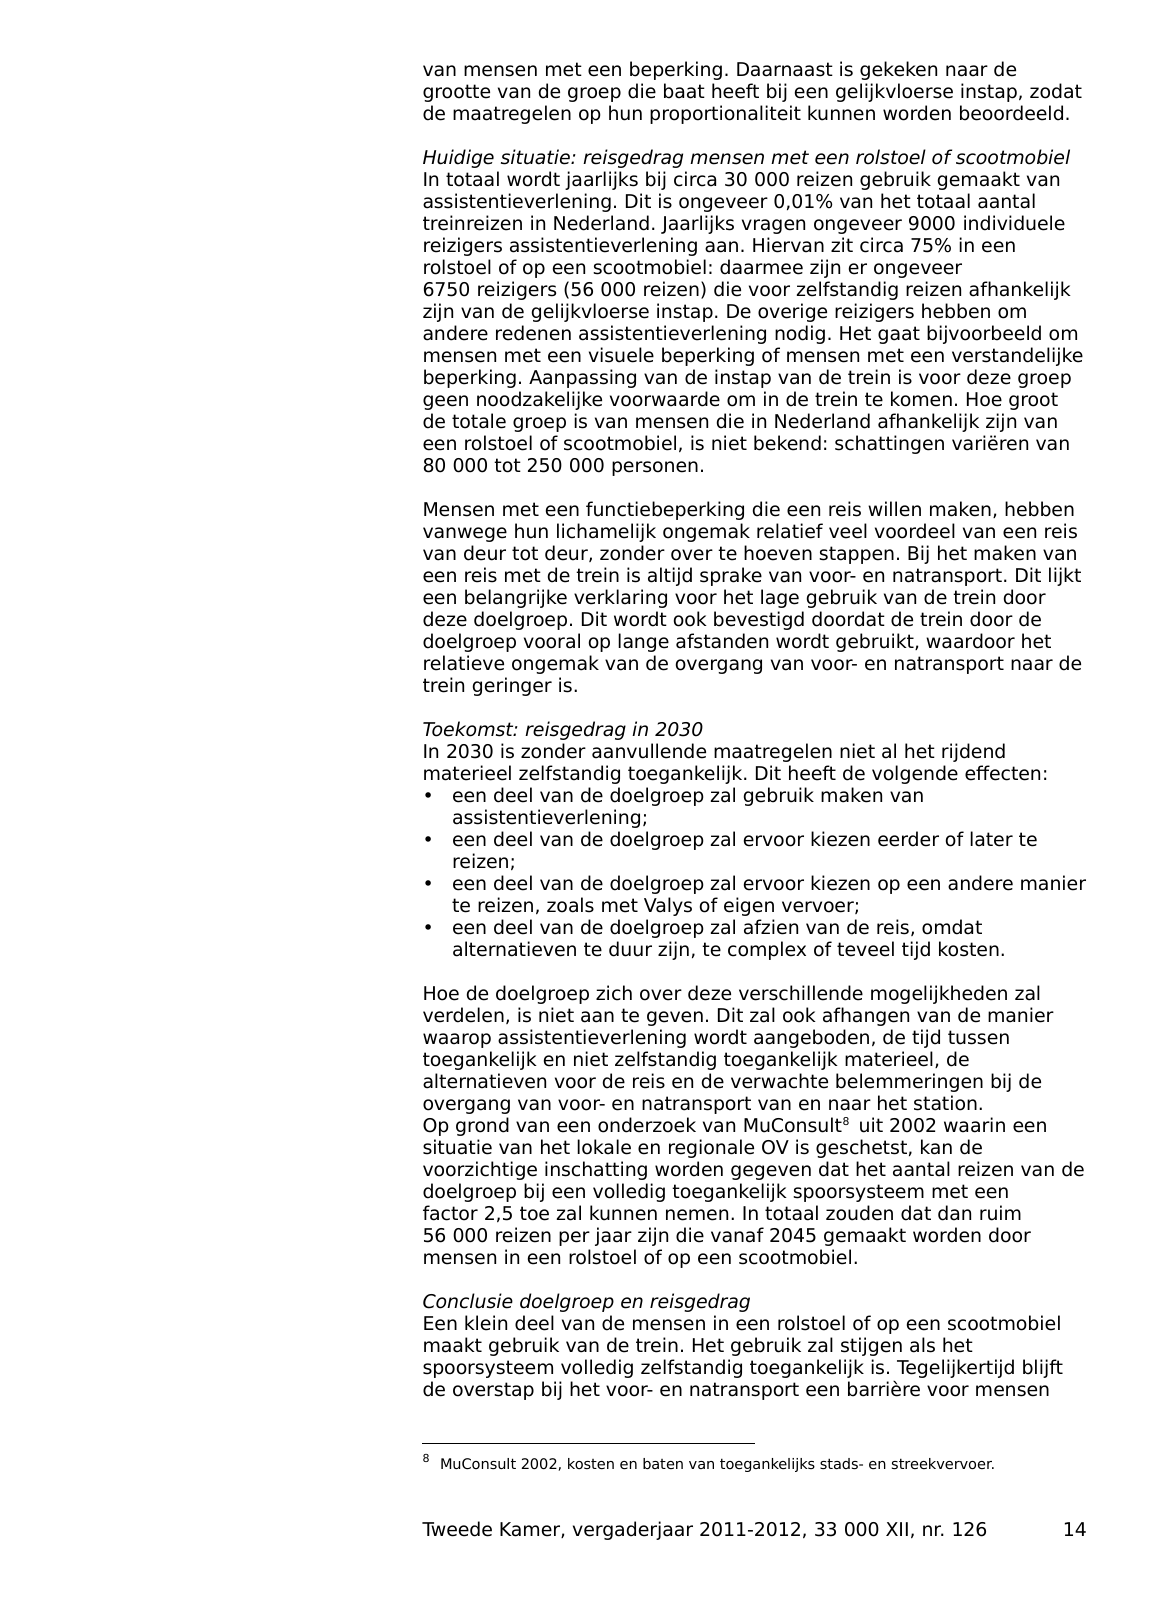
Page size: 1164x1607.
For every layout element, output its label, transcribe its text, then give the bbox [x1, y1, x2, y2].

subtitle Toekomst: reisgedrag in 2030 [422, 719, 1087, 741]
text Op grond van een onderzoek van MuConsult uit 2002 waarin een situatie van het lokale en regionale OV is geschetst, kan de voorzichtige inschatting worden gegeven dat het aantal reizen van de doelgroep bij een volledig toegankelijk spoorsysteem met een factor 2,5 toe zal kunnen nemen. In totaal zouden dat dan ruim 56 000 reizen per jaar zijn die vanaf 2045 gemaakt worden door mensen in een rolstoel of op een scootmobiel. [422, 1115, 1087, 1269]
text • een deel van de doelgroep zal gebruik maken van assistentieverlening; [422, 785, 1087, 829]
text Een klein deel van de mensen in een rolstoel of op een scootmobiel maakt gebruik van de trein. Het gebruik zal stijgen als het spoorsysteem volledig zelfstandig toegankelijk is. Tegelijkertijd blijft de overstap bij het voor- en natransport een barrière voor mensen [422, 1313, 1087, 1401]
text In totaal wordt jaarlijks bij circa 30 000 reizen gebruik gemaakt van assistentieverlening. Dit is ongeveer 0,01% van het totaal aantal treinreizen in Nederland. Jaarlijks vragen ongeveer 9000 individuele reizigers assistentieverlening aan. Hiervan zit circa 75% in een rolstoel of op een scootmobiel: daarmee zijn er ongeveer 6750 reizigers (56 000 reizen) die voor zelfstandig reizen afhankelijk zijn van de gelijkvloerse instap. De overige reizigers hebben om andere redenen assistentieverlening nodig. Het gaat bijvoorbeeld om mensen met een visuele beperking of mensen met een verstandelijke beperking. Aanpassing van de instap van de trein is voor deze groep geen noodzakelijke voorwaarde om in de trein te komen. Hoe groot de totale groep is van mensen die in Nederland afhankelijk zijn van een rolstoel of scootmobiel, is niet bekend: schattingen variëren van 80 000 tot 250 000 personen. [422, 169, 1087, 477]
text • een deel van de doelgroep zal afzien van de reis, omdat alternatieven te duur zijn, te complex of teveel tijd kosten. [422, 917, 1087, 961]
text Hoe de doelgroep zich over deze verschillende mogelijkheden zal verdelen, is niet aan te geven. Dit zal ook afhangen van de manier waarop assistentieverlening wordt aangeboden, de tijd tussen toegankelijk en niet zelfstandig toegankelijk materieel, de alternatieven voor de reis en de verwachte belemmeringen bij de overgang van voor- en natransport van en naar het station. [422, 983, 1087, 1115]
subtitle Huidige situatie: reisgedrag mensen met een rolstoel of scootmobiel [422, 147, 1087, 169]
subtitle Conclusie doelgroep en reisgedrag [422, 1291, 1087, 1313]
text MuConsult 2002, kosten en baten van toegankelijks stads- en streekvervoer. [422, 1452, 1087, 1474]
text In 2030 is zonder aanvullende maatregelen niet al het rijdend materieel zelfstandig toegankelijk. Dit heeft de volgende effecten: [422, 741, 1087, 785]
text van mensen met een beperking. Daarnaast is gekeken naar de grootte van de groep die baat heeft bij een gelijkvloerse instap, zodat de maatregelen op hun proportionaliteit kunnen worden beoordeeld. [422, 59, 1087, 125]
text • een deel van de doelgroep zal ervoor kiezen op een andere manier te reizen, zoals met Valys of eigen vervoer; [422, 873, 1087, 917]
text Mensen met een functiebeperking die een reis willen maken, hebben vanwege hun lichamelijk ongemak relatief veel voordeel van een reis van deur tot deur, zonder over te hoeven stappen. Bij het maken van een reis met de trein is altijd sprake van voor- en natransport. Dit lijkt een belangrijke verklaring voor het lage gebruik van de trein door deze doelgroep. Dit wordt ook bevestigd doordat de trein door de doelgroep vooral op lange afstanden wordt gebruikt, waardoor het relatieve ongemak van de overgang van voor- en natransport naar de trein geringer is. [422, 499, 1087, 697]
text • een deel van de doelgroep zal ervoor kiezen eerder of later te reizen; [422, 829, 1087, 873]
